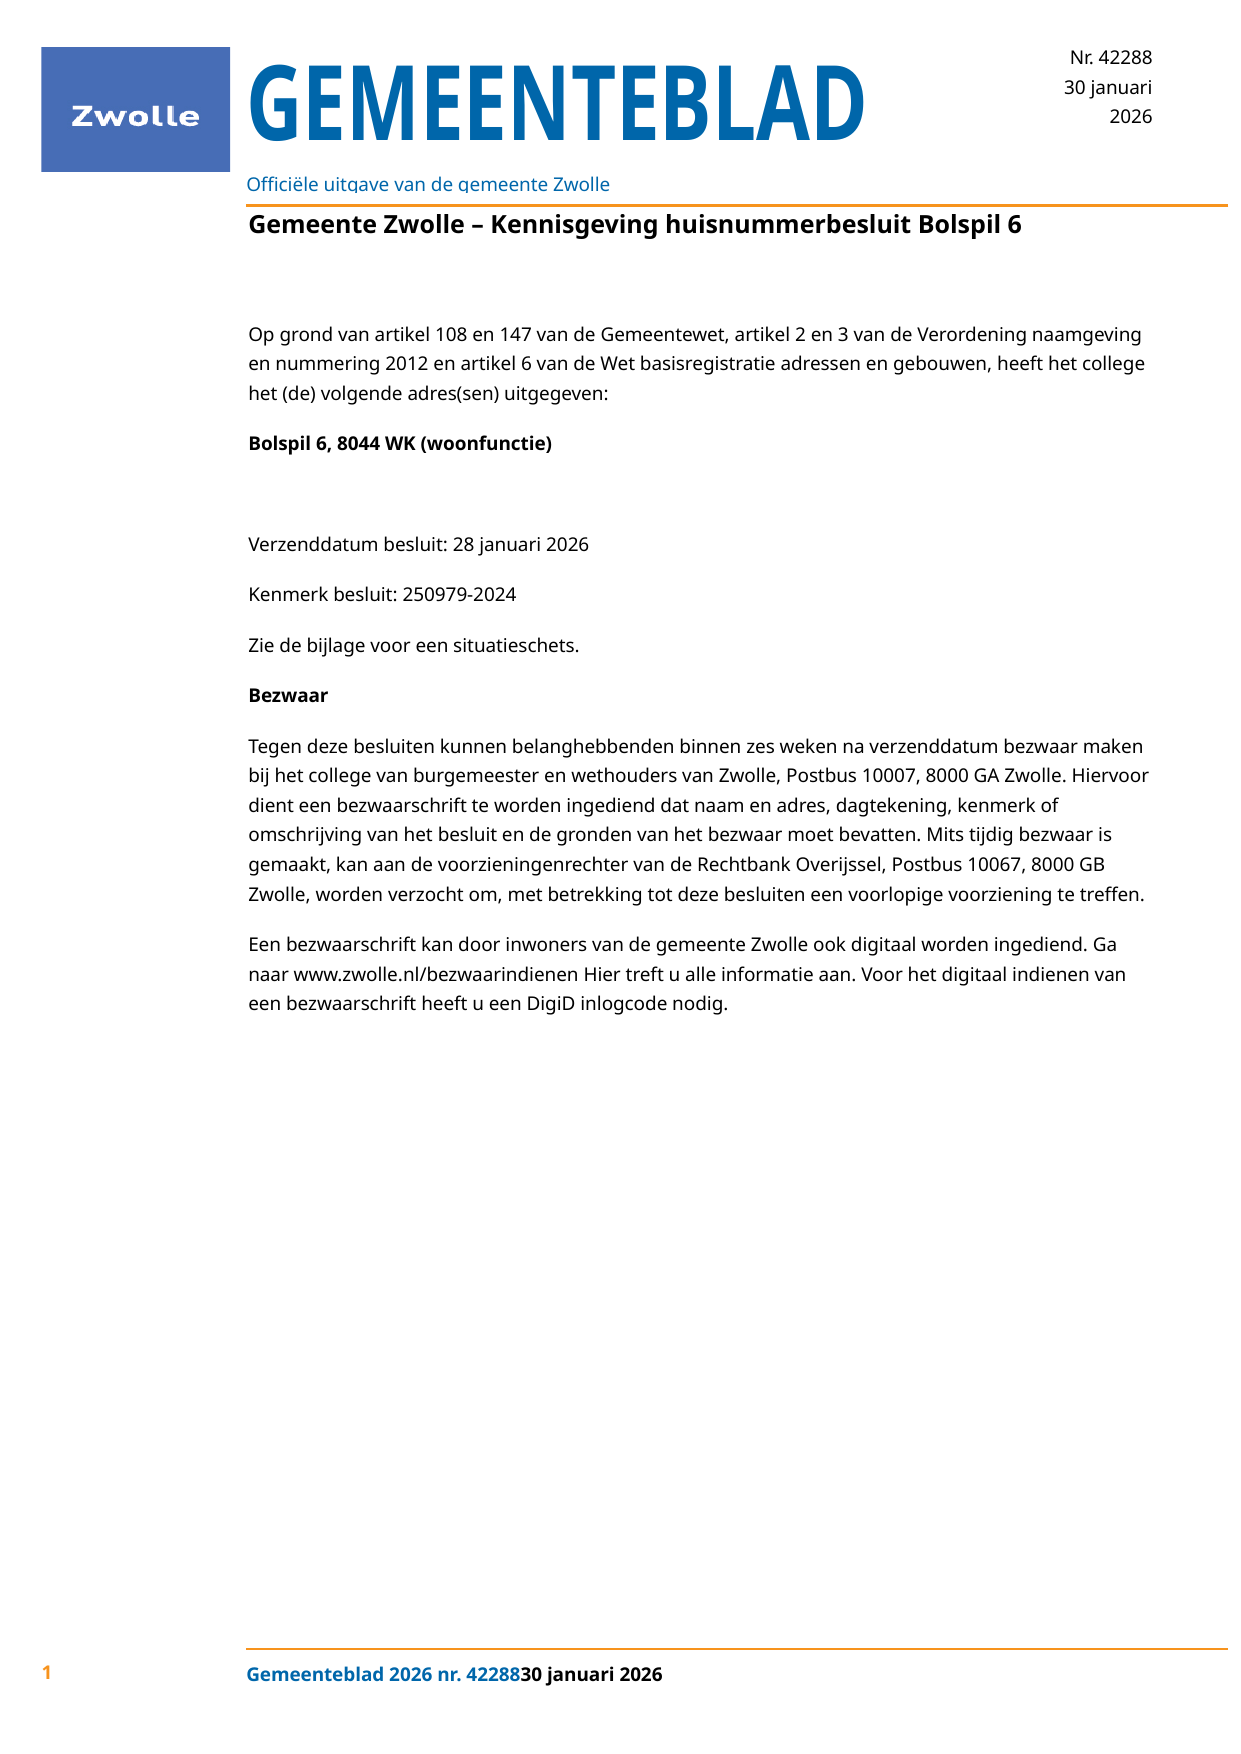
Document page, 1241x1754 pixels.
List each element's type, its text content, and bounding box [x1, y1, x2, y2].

text Bolspil 6, 8044 WK (woonfunctie) [248, 430, 1152, 456]
text Op grond van artikel 108 en 147 van de Gemeentewet, artikel 2 en 3 van de Verordening naamgeving en nummering 2012 en artikel 6 van de Wet basisregistratie adressen en gebouwen, heeft het college het (de) volgende adres(sen) uitgegeven: [248, 321, 1152, 406]
text Tegen deze besluiten kunnen belanghebbenden binnen zes weken na verzenddatum bezwaar maken bij het college van burgemeester en wethouders van Zwolle, Postbus 10007, 8000 GA Zwolle. Hiervoor dient een bezwaarschrift te worden ingediend dat naam en adres, dagtekening, kenmerk of omschrijving van het besluit en de gronden van het bezwaar moet bevatten. Mits tijdig bezwaar is gemaakt, kan aan de voorzieningenrechter van de Rechtbank Overijssel, Postbus 10067, 8000 GB Zwolle, worden verzocht om, met betrekking tot deze besluiten een voorlopige voorziening te treffen. [248, 733, 1152, 906]
text Een bezwaarschrift kan door inwoners van de gemeente Zwolle ook digitaal worden ingediend. Ga naar www.zwolle.nl/bezwaarindienen Hier treft u alle informatie aan. Voor het digitaal indienen van een bezwaarschrift heeft u een DigiD inlogcode nodig. [248, 931, 1152, 1016]
text Gemeente Zwolle – Kennisgeving huisnummerbesluit Bolspil 6 [248, 207, 1152, 241]
text Kenmerk besluit: 250979-2024 [248, 582, 1152, 607]
picture [41, 47, 231, 172]
text Zie de bijlage voor een situatieschets. [248, 632, 1152, 658]
text Bezwaar [248, 682, 1152, 708]
text Verzenddatum besluit: 28 januari 2026 [248, 531, 1152, 557]
